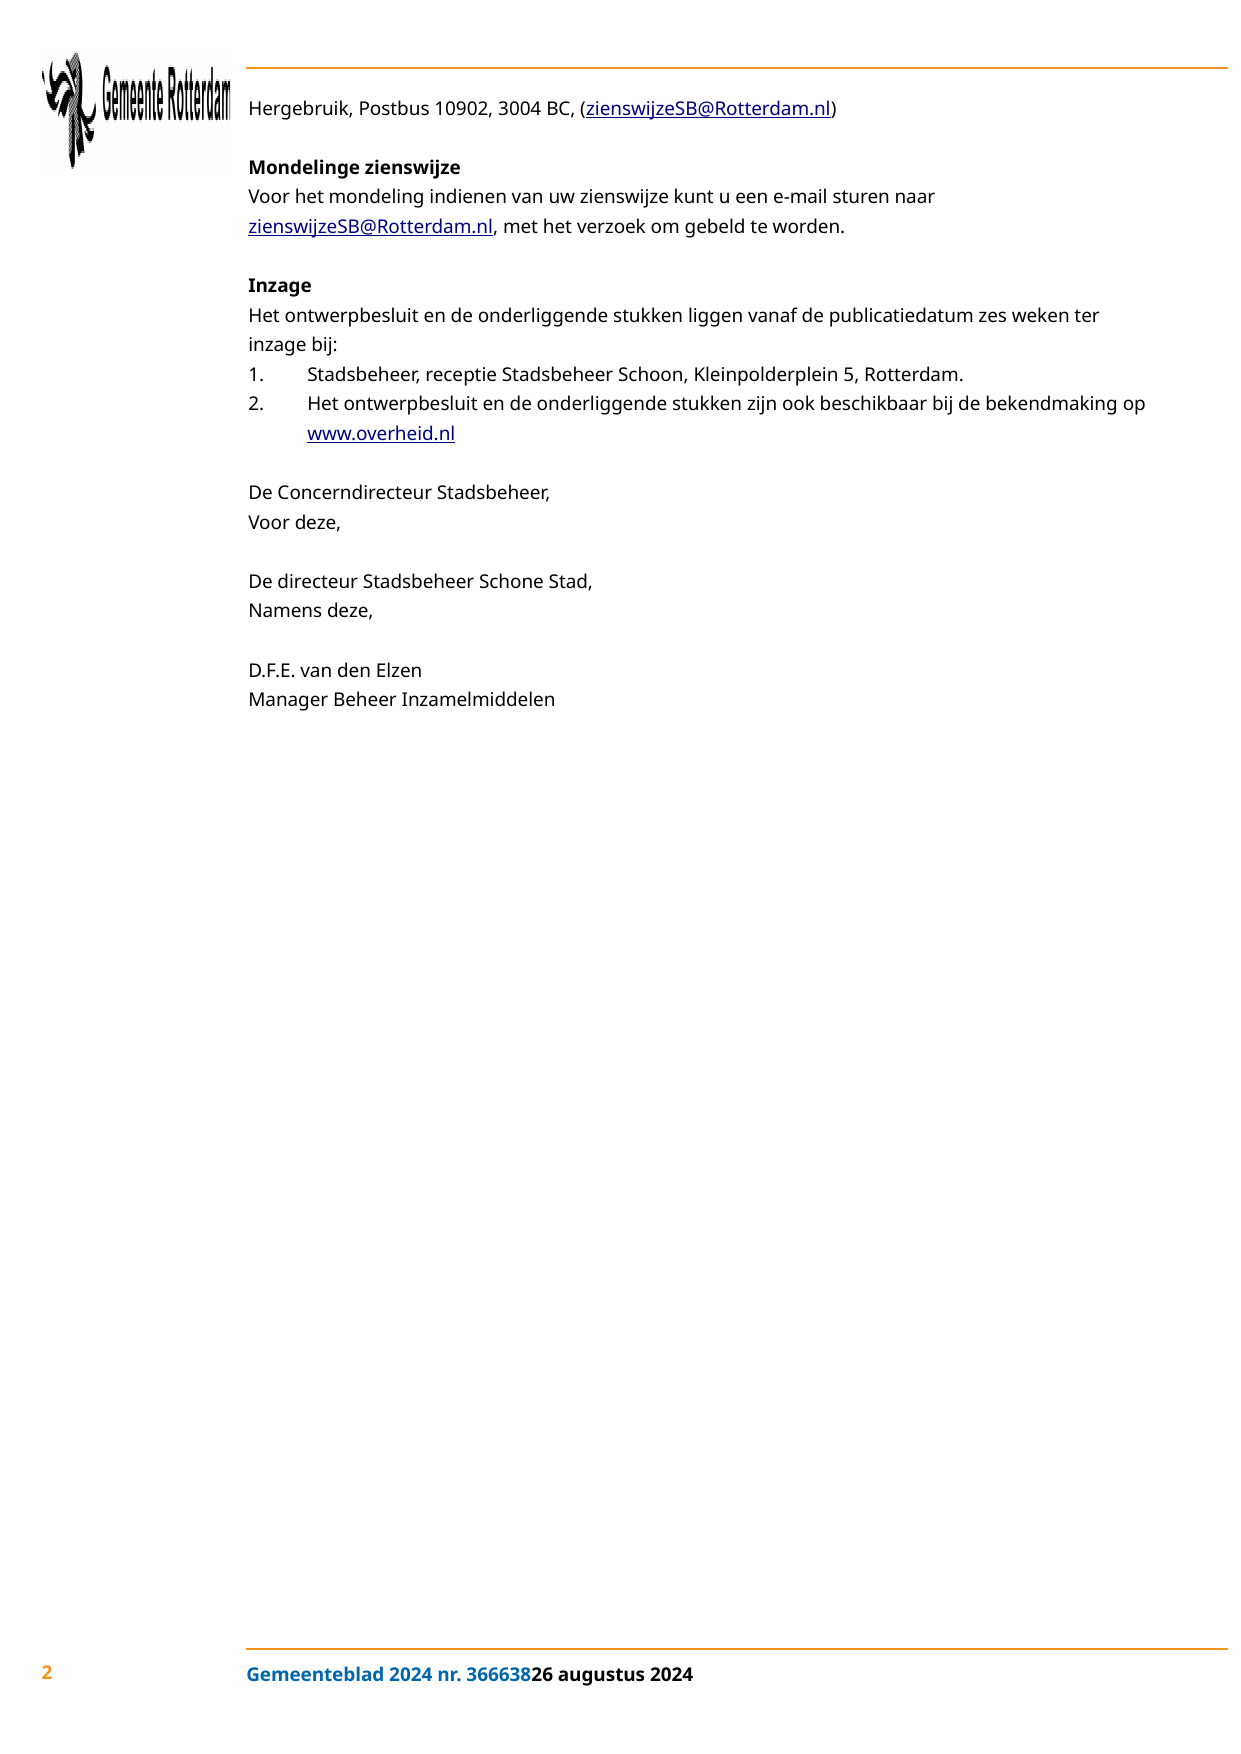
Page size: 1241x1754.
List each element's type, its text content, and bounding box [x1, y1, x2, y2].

text Mondelinge zienswijze [248, 154, 1152, 180]
text Namens deze, [248, 598, 1152, 623]
list Stadsbeheer, receptie Stadsbeheer Schoon, Kleinpolderplein 5, Rotterdam. [248, 361, 1152, 387]
text Manager Beheer Inzamelmiddelen [248, 686, 1152, 712]
text Voor het mondeling indienen van uw zienswijze kunt u een e-mail sturen naar zienswijzeSB@Rotterdam.nl, met het verzoek om gebeld te worden. [248, 183, 1152, 239]
text De Concerndirecteur Stadsbeheer, [248, 479, 1152, 505]
text Het ontwerpbesluit en de onderliggende stukken liggen vanaf de publicatiedatum zes weken ter inzage bij: [248, 302, 1152, 357]
text De directeur Stadsbeheer Schone Stad, [248, 568, 1152, 594]
text Inzage [248, 272, 1152, 298]
text Hergebruik, Postbus 10902, 3004 BC, (zienswijzeSB@Rotterdam.nl) [248, 95, 1152, 121]
picture [41, 47, 231, 172]
text D.F.E. van den Elzen [248, 657, 1152, 683]
text Voor deze, [248, 509, 1152, 535]
list Het ontwerpbesluit en de onderliggende stukken zijn ook beschikbaar bij de bekendmaking op www.overheid.nl [248, 391, 1152, 446]
